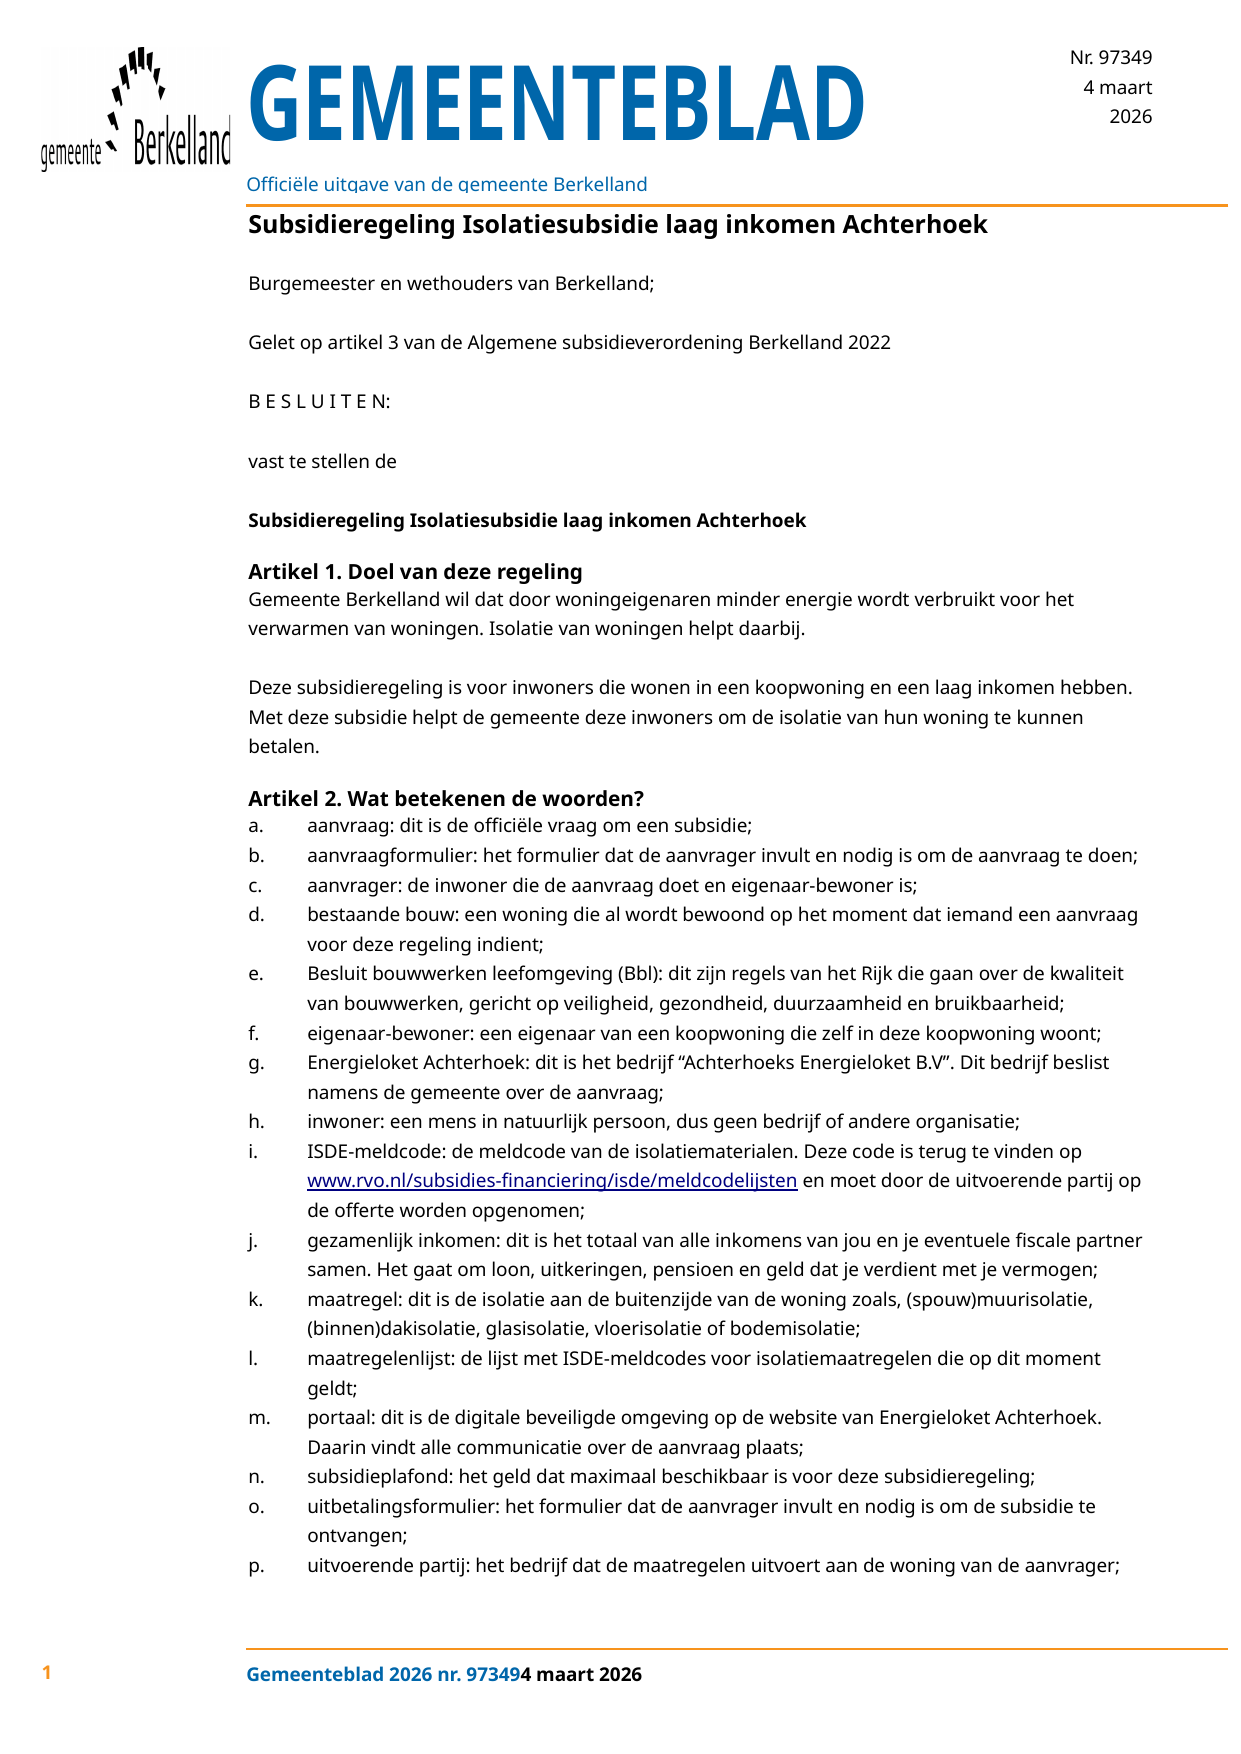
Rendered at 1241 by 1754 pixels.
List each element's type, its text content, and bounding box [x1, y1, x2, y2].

list uitvoerende partij: het bedrijf dat de maatregelen uitvoert aan de woning van de aanvrager; [248, 1552, 1152, 1578]
list gezamenlijk inkomen: dit is het totaal van alle inkomens van jou en je eventuele fiscale partner samen. Het gaat om loon, uitkeringen, pensioen en geld dat je verdient met je vermogen; [248, 1227, 1152, 1282]
list ISDE-meldcode: de meldcode van de isolatiematerialen. Deze code is terug te vinden op www.rvo.nl/subsidies-financiering/isde/meldcodelijsten en moet door de uitvoerende partij op de offerte worden opgenomen; [248, 1138, 1152, 1223]
list aanvraagformulier: het formulier dat de aanvrager invult en nodig is om de aanvraag te doen; [248, 842, 1152, 868]
list maatregelenlijst: de lijst met ISDE-meldcodes voor isolatiemaatregelen die op dit moment geldt; [248, 1345, 1152, 1400]
text Deze subsidieregeling is voor inwoners die wonen in een koopwoning en een laag inkomen hebben. Met deze subsidie helpt de gemeente deze inwoners om de isolatie van hun woning te kunnen betalen. [248, 674, 1152, 759]
list subsidieplafond: het geld dat maximaal beschikbaar is voor deze subsidieregeling; [248, 1463, 1152, 1489]
list maatregel: dit is de isolatie aan de buitenzijde van de woning zoals, (spouw)muurisolatie, (binnen)dakisolatie, glasisolatie, vloerisolatie of bodemisolatie; [248, 1286, 1152, 1341]
list inwoner: een mens in natuurlijk persoon, dus geen bedrijf of andere organisatie; [248, 1108, 1152, 1134]
list Besluit bouwwerken leefomgeving (Bbl): dit zijn regels van het Rijk die gaan over de kwaliteit van bouwwerken, gericht op veiligheid, gezondheid, duurzaamheid en bruikbaarheid; [248, 961, 1152, 1016]
text Gelet op artikel 3 van de Algemene subsidieverordening Berkelland 2022 [248, 329, 1152, 355]
text Subsidieregeling Isolatiesubsidie laag inkomen Achterhoek [248, 207, 1152, 241]
list Energieloket Achterhoek: dit is het bedrijf “Achterhoeks Energieloket B.V”. Dit bedrijf beslist namens de gemeente over de aanvraag; [248, 1049, 1152, 1104]
text Gemeente Berkelland wil dat door woningeigenaren minder energie wordt verbruikt voor het verwarmen van woningen. Isolatie van woningen helpt daarbij. [248, 586, 1152, 641]
list portaal: dit is de digitale beveiligde omgeving op de website van Energieloket Achterhoek. Daarin vindt alle communicatie over de aanvraag plaats; [248, 1404, 1152, 1459]
text Artikel 1. Doel van deze regeling [248, 557, 1152, 586]
picture [41, 47, 231, 172]
text Subsidieregeling Isolatiesubsidie laag inkomen Achterhoek [248, 507, 1152, 533]
list bestaande bouw: een woning die al wordt bewoond op het moment dat iemand een aanvraag voor deze regeling indient; [248, 901, 1152, 957]
text vast te stellen de [248, 448, 1152, 473]
list eigenaar-bewoner: een eigenaar van een koopwoning die zelf in deze koopwoning woont; [248, 1020, 1152, 1045]
list aanvrager: de inwoner die de aanvraag doet en eigenaar-bewoner is; [248, 872, 1152, 897]
list uitbetalingsformulier: het formulier dat de aanvrager invult en nodig is om de subsidie te ontvangen; [248, 1493, 1152, 1548]
text Artikel 2. Wat betekenen de woorden? [248, 784, 1152, 813]
list aanvraag: dit is de officiële vraag om een subsidie; [248, 813, 1152, 838]
text Burgemeester en wethouders van Berkelland; [248, 270, 1152, 296]
text B E S L U I T E N: [248, 389, 1152, 414]
